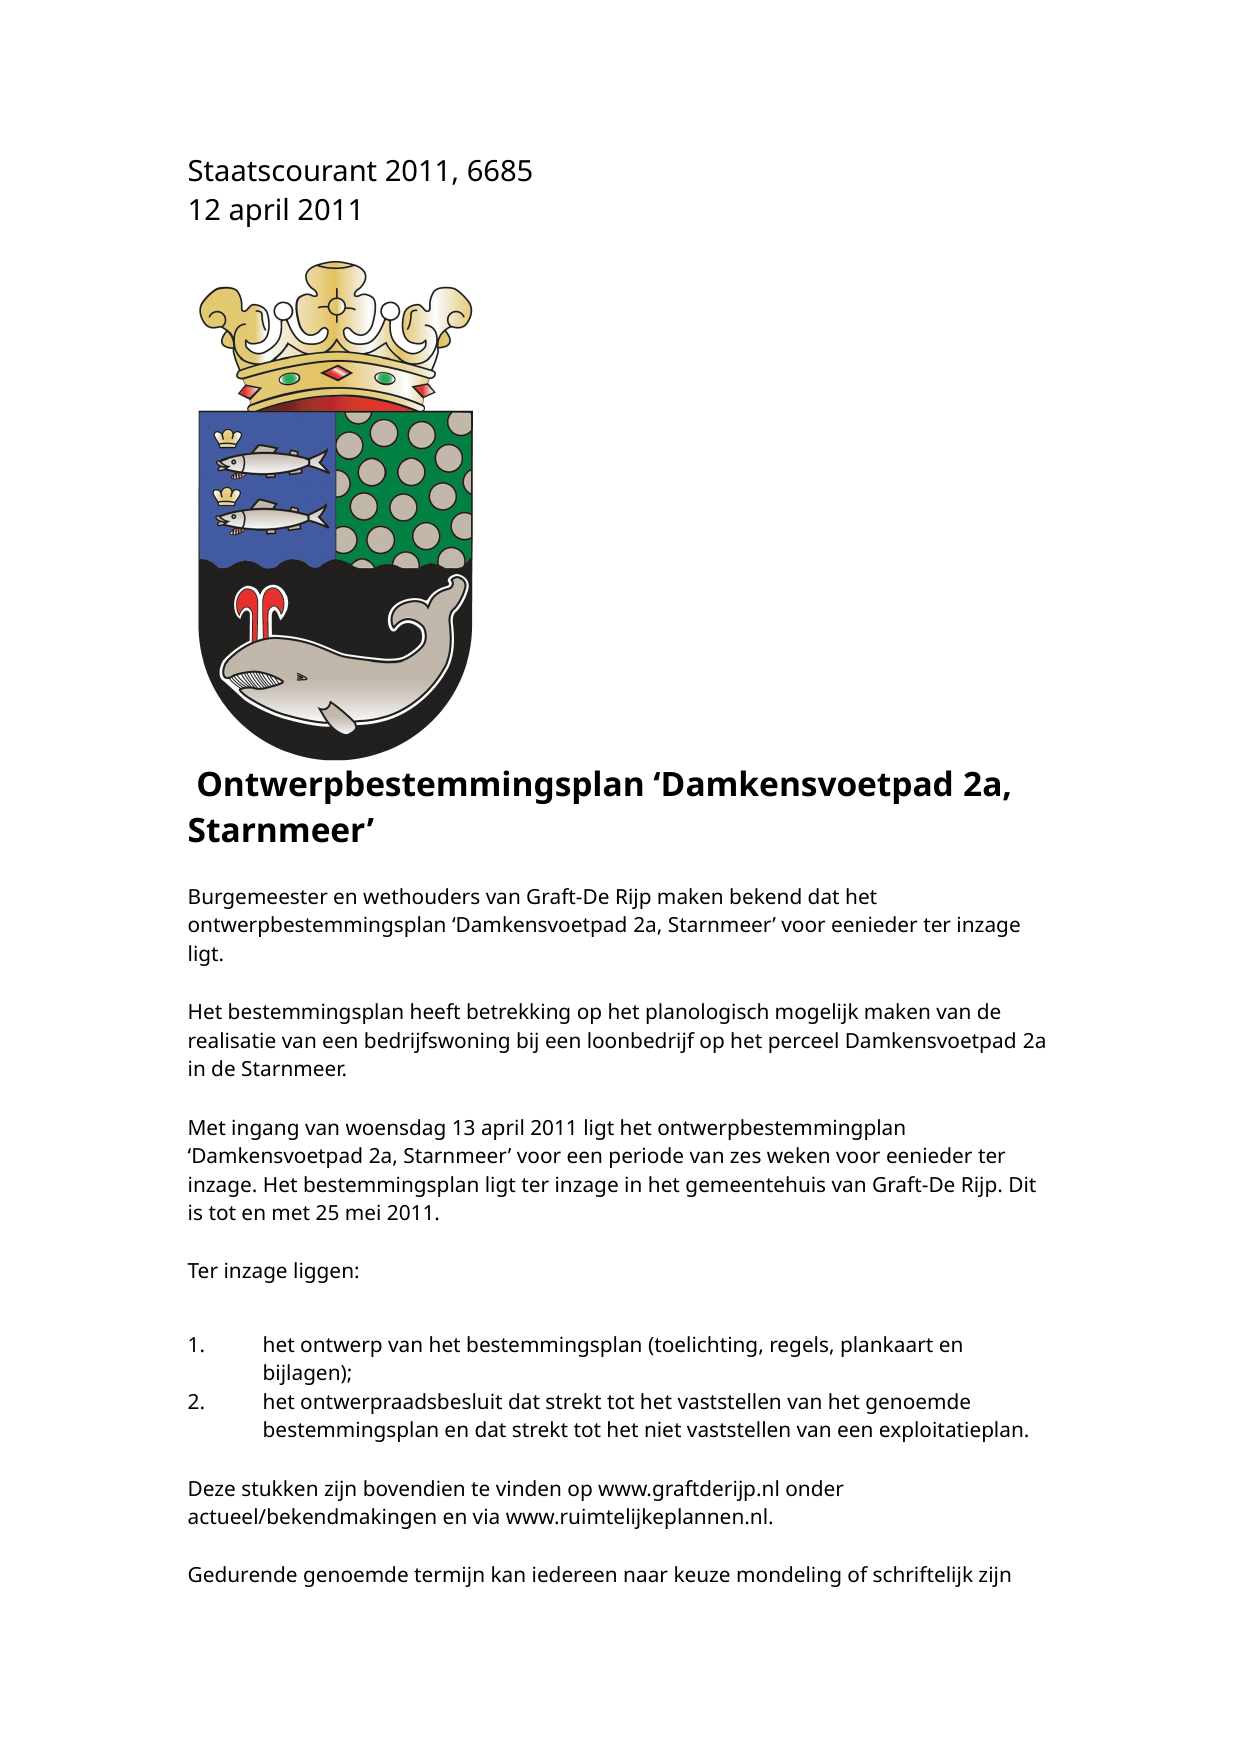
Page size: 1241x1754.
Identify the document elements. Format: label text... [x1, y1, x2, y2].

text Burgemeester en wethouders van Graft-De Rijp maken bekend dat het ontwerpbestemmingsplan ‘Damkensvoetpad 2a, Starnmeer’ voor eenieder ter inzage ligt. [187, 882, 1053, 967]
list het ontwerp van het bestemmingsplan (toelichting, regels, plankaart en bijlagen); [187, 1330, 1053, 1387]
text Staatscourant 2011, 6685 [187, 150, 1053, 190]
text Het bestemmingsplan heeft betrekking op het planologisch mogelijk maken van de realisatie van een bedrijfswoning bij een loonbedrijf op het perceel Damkensvoetpad 2a in de Starnmeer. [187, 997, 1053, 1083]
subtitle Ontwerpbestemmingsplan ‘Damkensvoetpad 2a, Starnmeer’ [187, 271, 1053, 852]
text Met ingang van woensdag 13 april 2011 ligt het ontwerpbestemmingplan ‘Damkensvoetpad 2a, Starnmeer’ voor een periode van zes weken voor eenieder ter inzage. Het bestemmingsplan ligt ter inzage in het gemeentehuis van Graft-De Rijp. Dit is tot en met 25 mei 2011. [187, 1113, 1053, 1227]
text Deze stukken zijn bovendien te vinden op www.graftderijp.nl onder actueel/bekendmakingen en via www.ruimtelijkeplannen.nl. [187, 1474, 1053, 1531]
picture [187, 258, 484, 762]
text Ter inzage liggen: [187, 1257, 1053, 1285]
text Gedurende genoemde termijn kan iedereen naar keuze mondeling of schriftelijk zijn [187, 1561, 1053, 1589]
text 12 april 2011 [187, 190, 1053, 229]
list het ontwerpraadsbesluit dat strekt tot het vaststellen van het genoemde bestemmingsplan en dat strekt tot het niet vaststellen van een exploitatieplan. [187, 1387, 1053, 1444]
